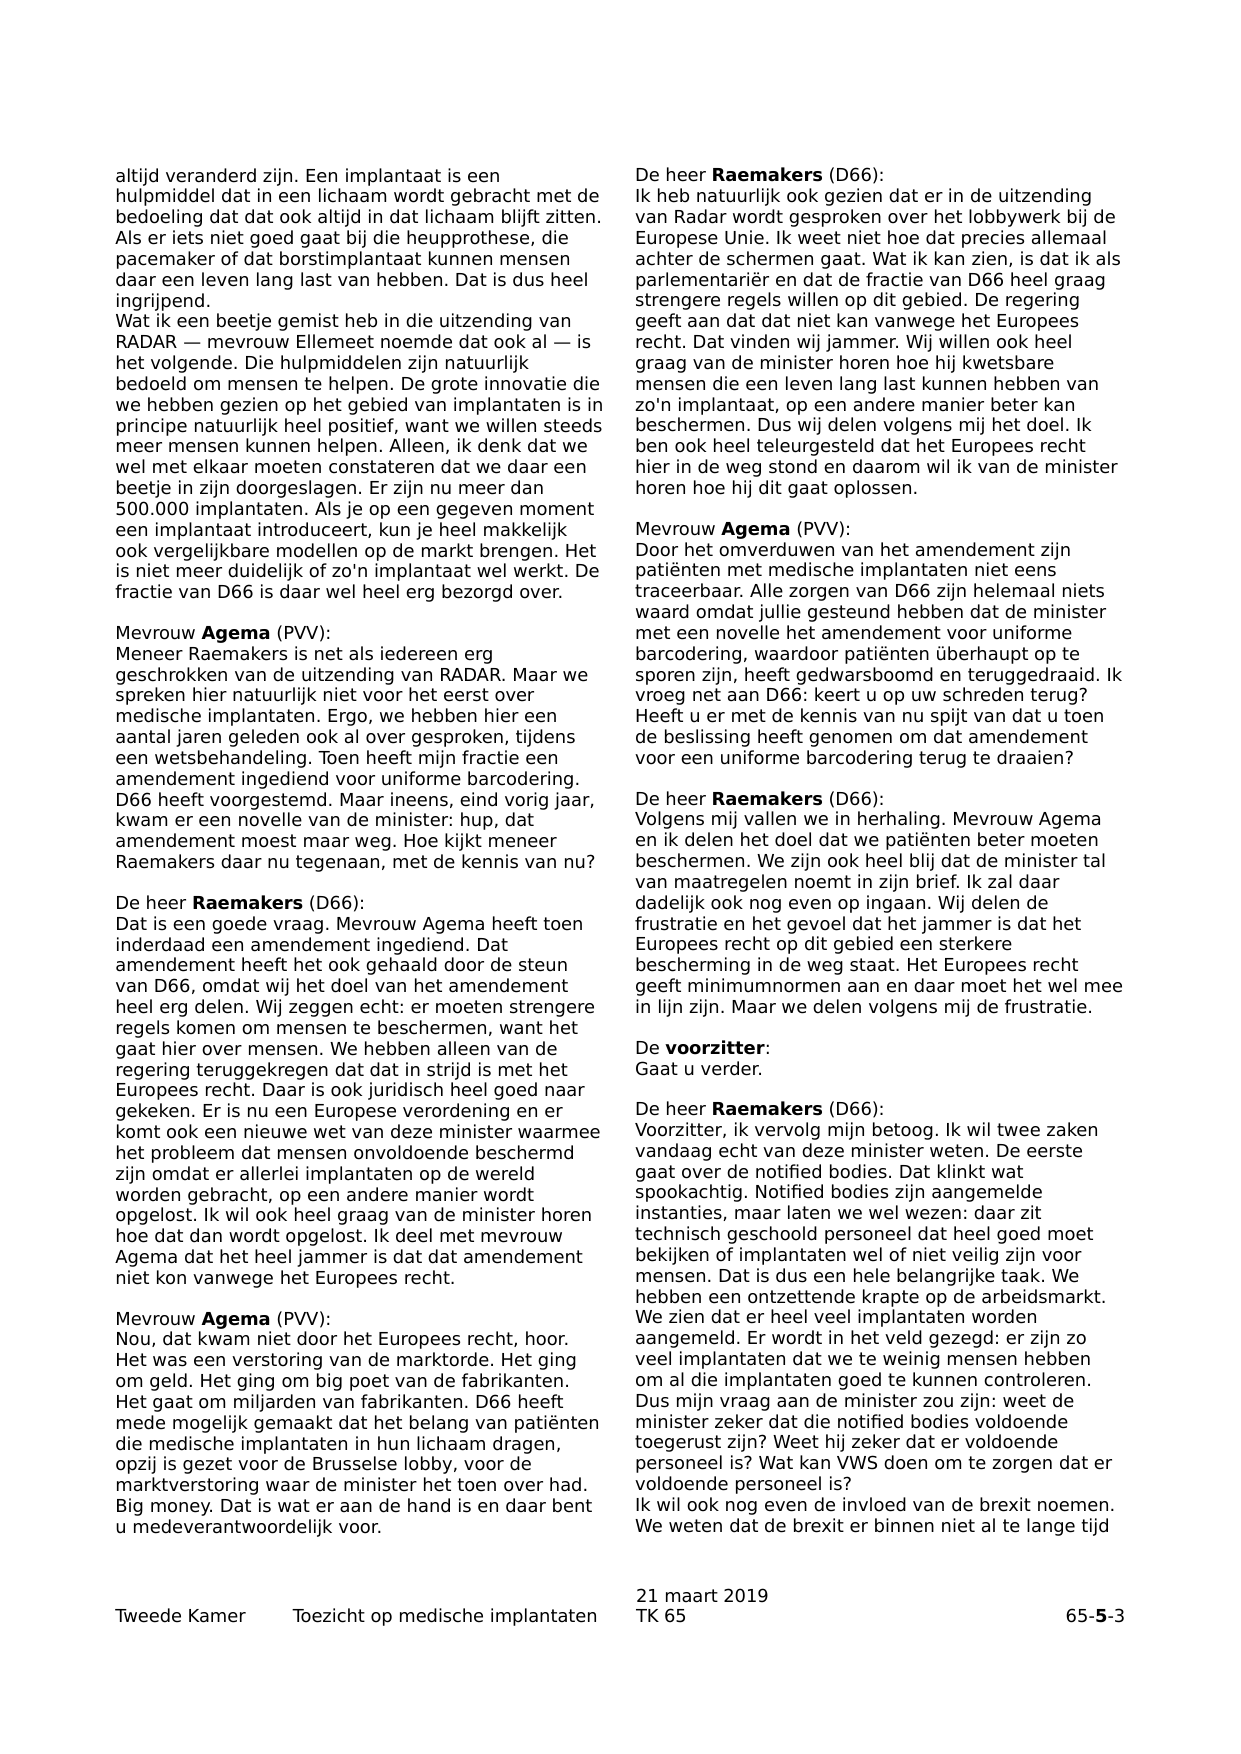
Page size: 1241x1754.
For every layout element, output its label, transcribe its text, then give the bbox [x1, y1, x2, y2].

text De heer Raemakers (D66): [635, 165, 1125, 186]
text altijd veranderd zijn. Een implantaat is een hulpmiddel dat in een lichaam wordt gebracht met de bedoeling dat dat ook altijd in dat lichaam blijft zitten. Als er iets niet goed gaat bij die heupprothese, die pacemaker of dat borstimplantaat kunnen mensen daar een leven lang last van hebben. Dat is dus heel ingrijpend. [115, 165, 605, 311]
text Mevrouw Agema (PVV): [115, 623, 605, 643]
text Ik wil ook nog even de invloed van de brexit noemen. We weten dat de brexit er binnen niet al te lange tijd [635, 1495, 1125, 1536]
text Mevrouw Agema (PVV): [115, 1308, 605, 1329]
text De voorzitter: [635, 1037, 1125, 1058]
text Mevrouw Agema (PVV): [635, 518, 1125, 539]
text Wat ik een beetje gemist heb in die uitzending van RADAR — mevrouw Ellemeet noemde dat ook al — is het volgende. Die hulpmiddelen zijn natuurlijk bedoeld om mensen te helpen. De grote innovatie die we hebben gezien op het gebied van implantaten is in principe natuurlijk heel positief, want we willen steeds meer mensen kunnen helpen. Alleen, ik denk dat we wel met elkaar moeten constateren dat we daar een beetje in zijn doorgeslagen. Er zijn nu meer dan 500.000 implantaten. Als je op een gegeven moment een implantaat introduceert, kun je heel makkelijk ook vergelijkbare modellen op de markt brengen. Het is niet meer duidelijk of zo'n implantaat wel werkt. De fractie van D66 is daar wel heel erg bezorgd over. [115, 311, 605, 603]
text Gaat u verder. [635, 1058, 1125, 1079]
text Voorzitter, ik vervolg mijn betoog. Ik wil twee zaken vandaag echt van deze minister weten. De eerste gaat over de notified bodies. Dat klinkt wat spookachtig. Notified bodies zijn aangemelde instanties, maar laten we wel wezen: daar zit technisch geschoold personeel dat heel goed moet bekijken of implantaten wel of niet veilig zijn voor mensen. Dat is dus een hele belangrijke taak. We hebben een ontzettende krapte op de arbeidsmarkt. We zien dat er heel veel implantaten worden aangemeld. Er wordt in het veld gezegd: er zijn zo veel implantaten dat we te weinig mensen hebben om al die implantaten goed te kunnen controleren. Dus mijn vraag aan de minister zou zijn: weet de minister zeker dat die notified bodies voldoende toegerust zijn? Weet hij zeker dat er voldoende personeel is? Wat kan VWS doen om te zorgen dat er voldoende personeel is? [635, 1120, 1125, 1495]
text De heer Raemakers (D66): [115, 893, 605, 913]
text De heer Raemakers (D66): [635, 788, 1125, 809]
text Meneer Raemakers is net als iedereen erg geschrokken van de uitzending van RADAR. Maar we spreken hier natuurlijk niet voor het eerst over medische implantaten. Ergo, we hebben hier een aantal jaren geleden ook al over gesproken, tijdens een wetsbehandeling. Toen heeft mijn fractie een amendement ingediend voor uniforme barcodering. D66 heeft voorgestemd. Maar ineens, eind vorig jaar, kwam er een novelle van de minister: hup, dat amendement moest maar weg. Hoe kijkt meneer Raemakers daar nu tegenaan, met de kennis van nu? [115, 643, 605, 873]
text Nou, dat kwam niet door het Europees recht, hoor. Het was een verstoring van de marktorde. Het ging om geld. Het ging om big poet van de fabrikanten. Het gaat om miljarden van fabrikanten. D66 heeft mede mogelijk gemaakt dat het belang van patiënten die medische implantaten in hun lichaam dragen, opzij is gezet voor de Brusselse lobby, voor de marktverstoring waar de minister het toen over had. Big money. Dat is wat er aan de hand is en daar bent u medeverantwoordelijk voor. [115, 1329, 605, 1537]
text Volgens mij vallen we in herhaling. Mevrouw Agema en ik delen het doel dat we patiënten beter moeten beschermen. We zijn ook heel blij dat de minister tal van maatregelen noemt in zijn brief. Ik zal daar dadelijk ook nog even op ingaan. Wij delen de frustratie en het gevoel dat het jammer is dat het Europees recht op dit gebied een sterkere bescherming in de weg staat. Het Europees recht geeft minimumnormen aan en daar moet het wel mee in lijn zijn. Maar we delen volgens mij de frustratie. [635, 809, 1125, 1017]
text Door het omverduwen van het amendement zijn patiënten met medische implantaten niet eens traceerbaar. Alle zorgen van D66 zijn helemaal niets waard omdat jullie gesteund hebben dat de minister met een novelle het amendement voor uniforme barcodering, waardoor patiënten überhaupt op te sporen zijn, heeft gedwarsboomd en teruggedraaid. Ik vroeg net aan D66: keert u op uw schreden terug? Heeft u er met de kennis van nu spijt van dat u toen de beslissing heeft genomen om dat amendement voor een uniforme barcodering terug te draaien? [635, 539, 1125, 768]
text Ik heb natuurlijk ook gezien dat er in de uitzending van Radar wordt gesproken over het lobbywerk bij de Europese Unie. Ik weet niet hoe dat precies allemaal achter de schermen gaat. Wat ik kan zien, is dat ik als parlementariër en dat de fractie van D66 heel graag strengere regels willen op dit gebied. De regering geeft aan dat dat niet kan vanwege het Europees recht. Dat vinden wij jammer. Wij willen ook heel graag van de minister horen hoe hij kwetsbare mensen die een leven lang last kunnen hebben van zo'n implantaat, op een andere manier beter kan beschermen. Dus wij delen volgens mij het doel. Ik ben ook heel teleurgesteld dat het Europees recht hier in de weg stond en daarom wil ik van de minister horen hoe hij dit gaat oplossen. [635, 186, 1125, 498]
text Dat is een goede vraag. Mevrouw Agema heeft toen inderdaad een amendement ingediend. Dat amendement heeft het ook gehaald door de steun van D66, omdat wij het doel van het amendement heel erg delen. Wij zeggen echt: er moeten strengere regels komen om mensen te beschermen, want het gaat hier over mensen. We hebben alleen van de regering teruggekregen dat dat in strijd is met het Europees recht. Daar is ook juridisch heel goed naar gekeken. Er is nu een Europese verordening en er komt ook een nieuwe wet van deze minister waarmee het probleem dat mensen onvoldoende beschermd zijn omdat er allerlei implantaten op de wereld worden gebracht, op een andere manier wordt opgelost. Ik wil ook heel graag van de minister horen hoe dat dan wordt opgelost. Ik deel met mevrouw Agema dat het heel jammer is dat dat amendement niet kon vanwege het Europees recht. [115, 913, 605, 1288]
text De heer Raemakers (D66): [635, 1099, 1125, 1120]
